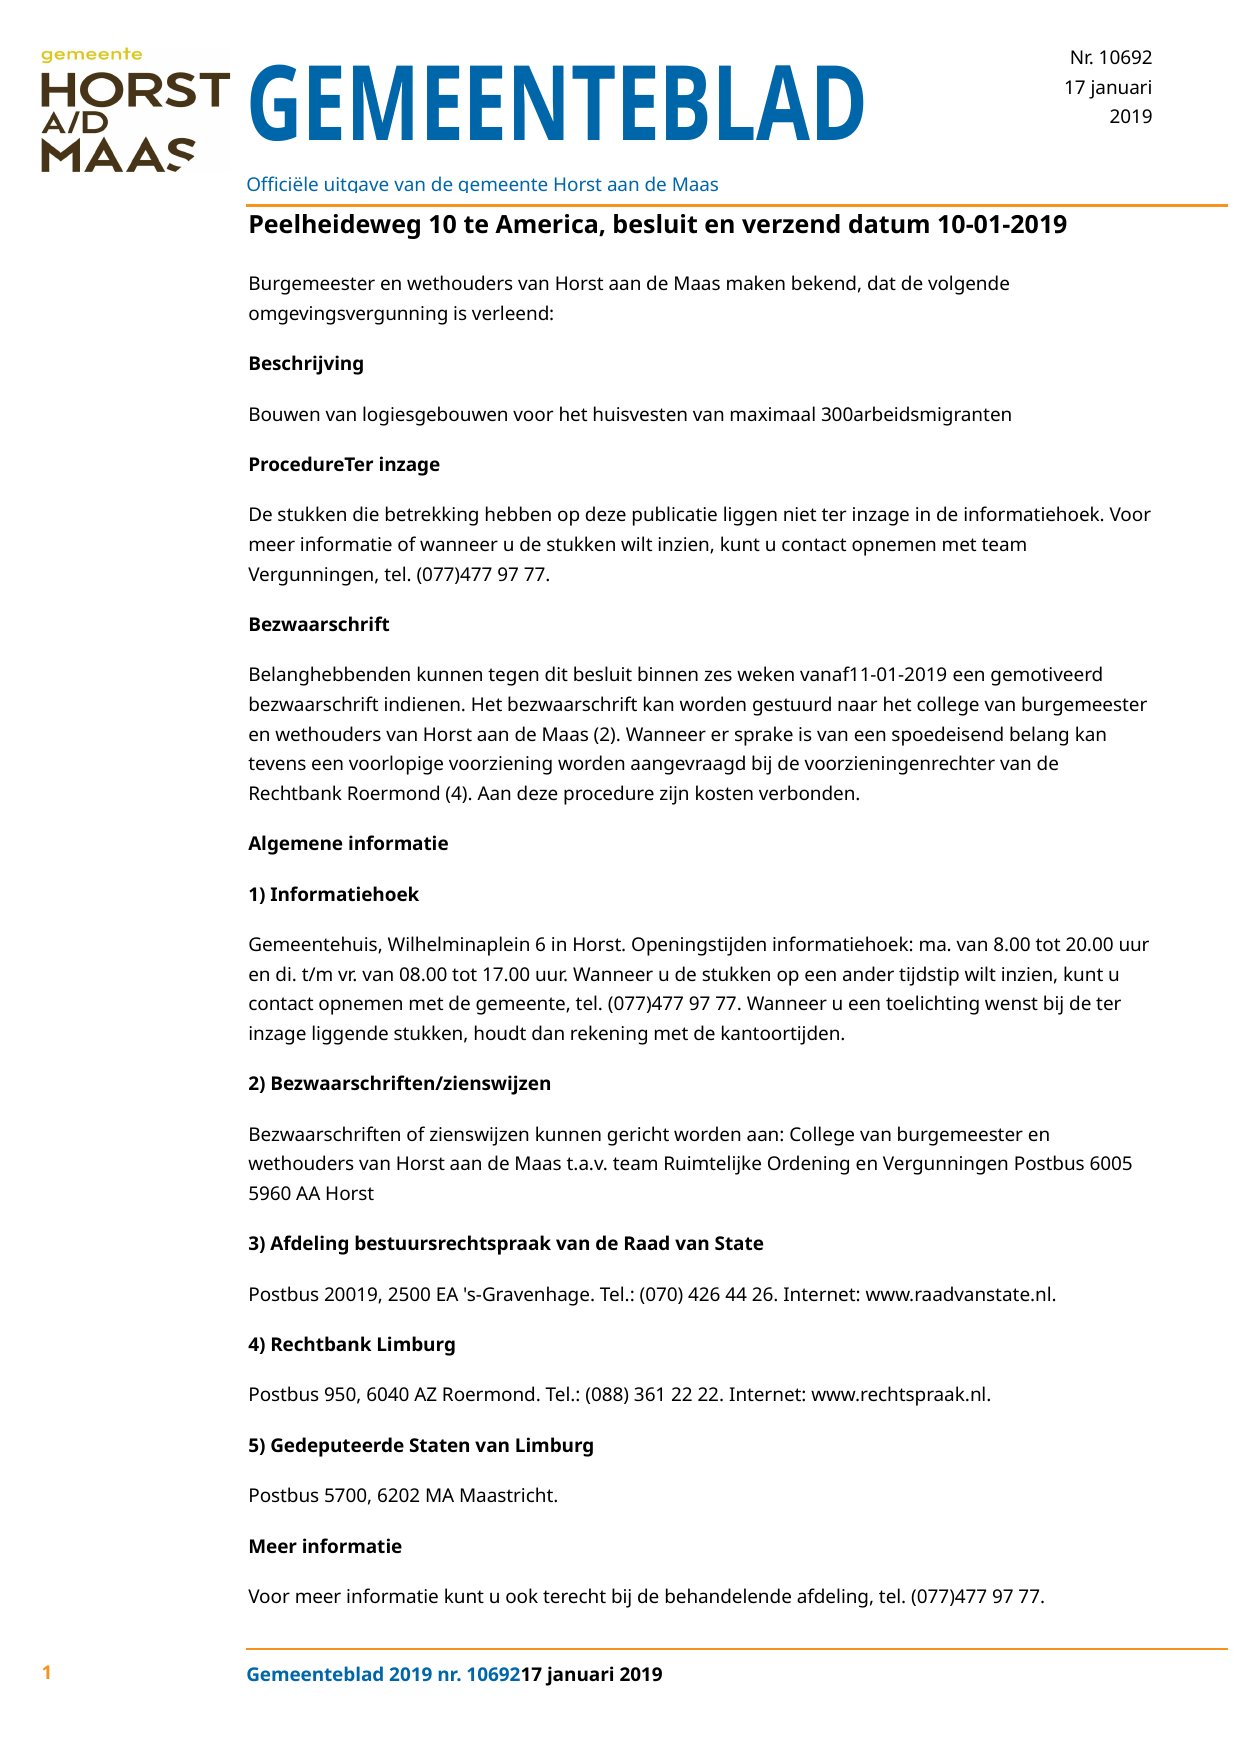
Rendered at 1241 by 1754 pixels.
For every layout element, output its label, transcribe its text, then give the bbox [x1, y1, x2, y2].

picture [41, 47, 231, 172]
text Beschrijving [248, 350, 1152, 376]
text Bezwaarschrift [248, 611, 1152, 637]
text Bezwaarschriften of zienswijzen kunnen gericht worden aan: College van burgemeester en wethouders van Horst aan de Maas t.a.v. team Ruimtelijke Ordening en Vergunningen Postbus 6005 5960 AA Horst [248, 1121, 1152, 1206]
text 2) Bezwaarschriften/zienswijzen [248, 1070, 1152, 1096]
text Postbus 950, 6040 AZ Roermond. Tel.: (088) 361 22 22. Internet: www.rechtspraak.nl. [248, 1382, 1152, 1407]
text 5) Gedeputeerde Staten van Limburg [248, 1432, 1152, 1458]
text Belanghebbenden kunnen tegen dit besluit binnen zes weken vanaf11-01-2019 een gemotiveerd bezwaarschrift indienen. Het bezwaarschrift kan worden gestuurd naar het college van burgemeester en wethouders van Horst aan de Maas (2). Wanneer er sprake is van een spoedeisend belang kan tevens een voorlopige voorziening worden aangevraagd bij de voorzieningenrechter van de Rechtbank Roermond (4). Aan deze procedure zijn kosten verbonden. [248, 662, 1152, 806]
text 1) Informatiehoek [248, 881, 1152, 906]
text Burgemeester en wethouders van Horst aan de Maas maken bekend, dat de volgende omgevingsvergunning is verleend: [248, 270, 1152, 326]
text Postbus 5700, 6202 MA Maastricht. [248, 1482, 1152, 1508]
text ProcedureTer inzage [248, 451, 1152, 477]
text Algemene informatie [248, 830, 1152, 856]
text 4) Rechtbank Limburg [248, 1331, 1152, 1357]
text Voor meer informatie kunt u ook terecht bij de behandelende afdeling, tel. (077)477 97 77. [248, 1583, 1152, 1609]
text Meer informatie [248, 1533, 1152, 1558]
text Postbus 20019, 2500 EA 's-Gravenhage. Tel.: (070) 426 44 26. Internet: www.raadvanstate.nl. [248, 1281, 1152, 1306]
text Bouwen van logiesgebouwen voor het huisvesten van maximaal 300arbeidsmigranten [248, 401, 1152, 426]
text 3) Afdeling bestuursrechtspraak van de Raad van State [248, 1230, 1152, 1256]
text Peelheideweg 10 te America, besluit en verzend datum 10-01-2019 [248, 207, 1152, 241]
text Gemeentehuis, Wilhelminaplein 6 in Horst. Openingstijden informatiehoek: ma. van 8.00 tot 20.00 uur en di. t/m vr. van 08.00 tot 17.00 uur. Wanneer u de stukken op een ander tijdstip wilt inzien, kunt u contact opnemen met de gemeente, tel. (077)477 97 77. Wanneer u een toelichting wenst bij de ter inzage liggende stukken, houdt dan rekening met de kantoortijden. [248, 931, 1152, 1046]
text De stukken die betrekking hebben op deze publicatie liggen niet ter inzage in de informatiehoek. Voor meer informatie of wanneer u de stukken wilt inzien, kunt u contact opnemen met team Vergunningen, tel. (077)477 97 77. [248, 502, 1152, 586]
